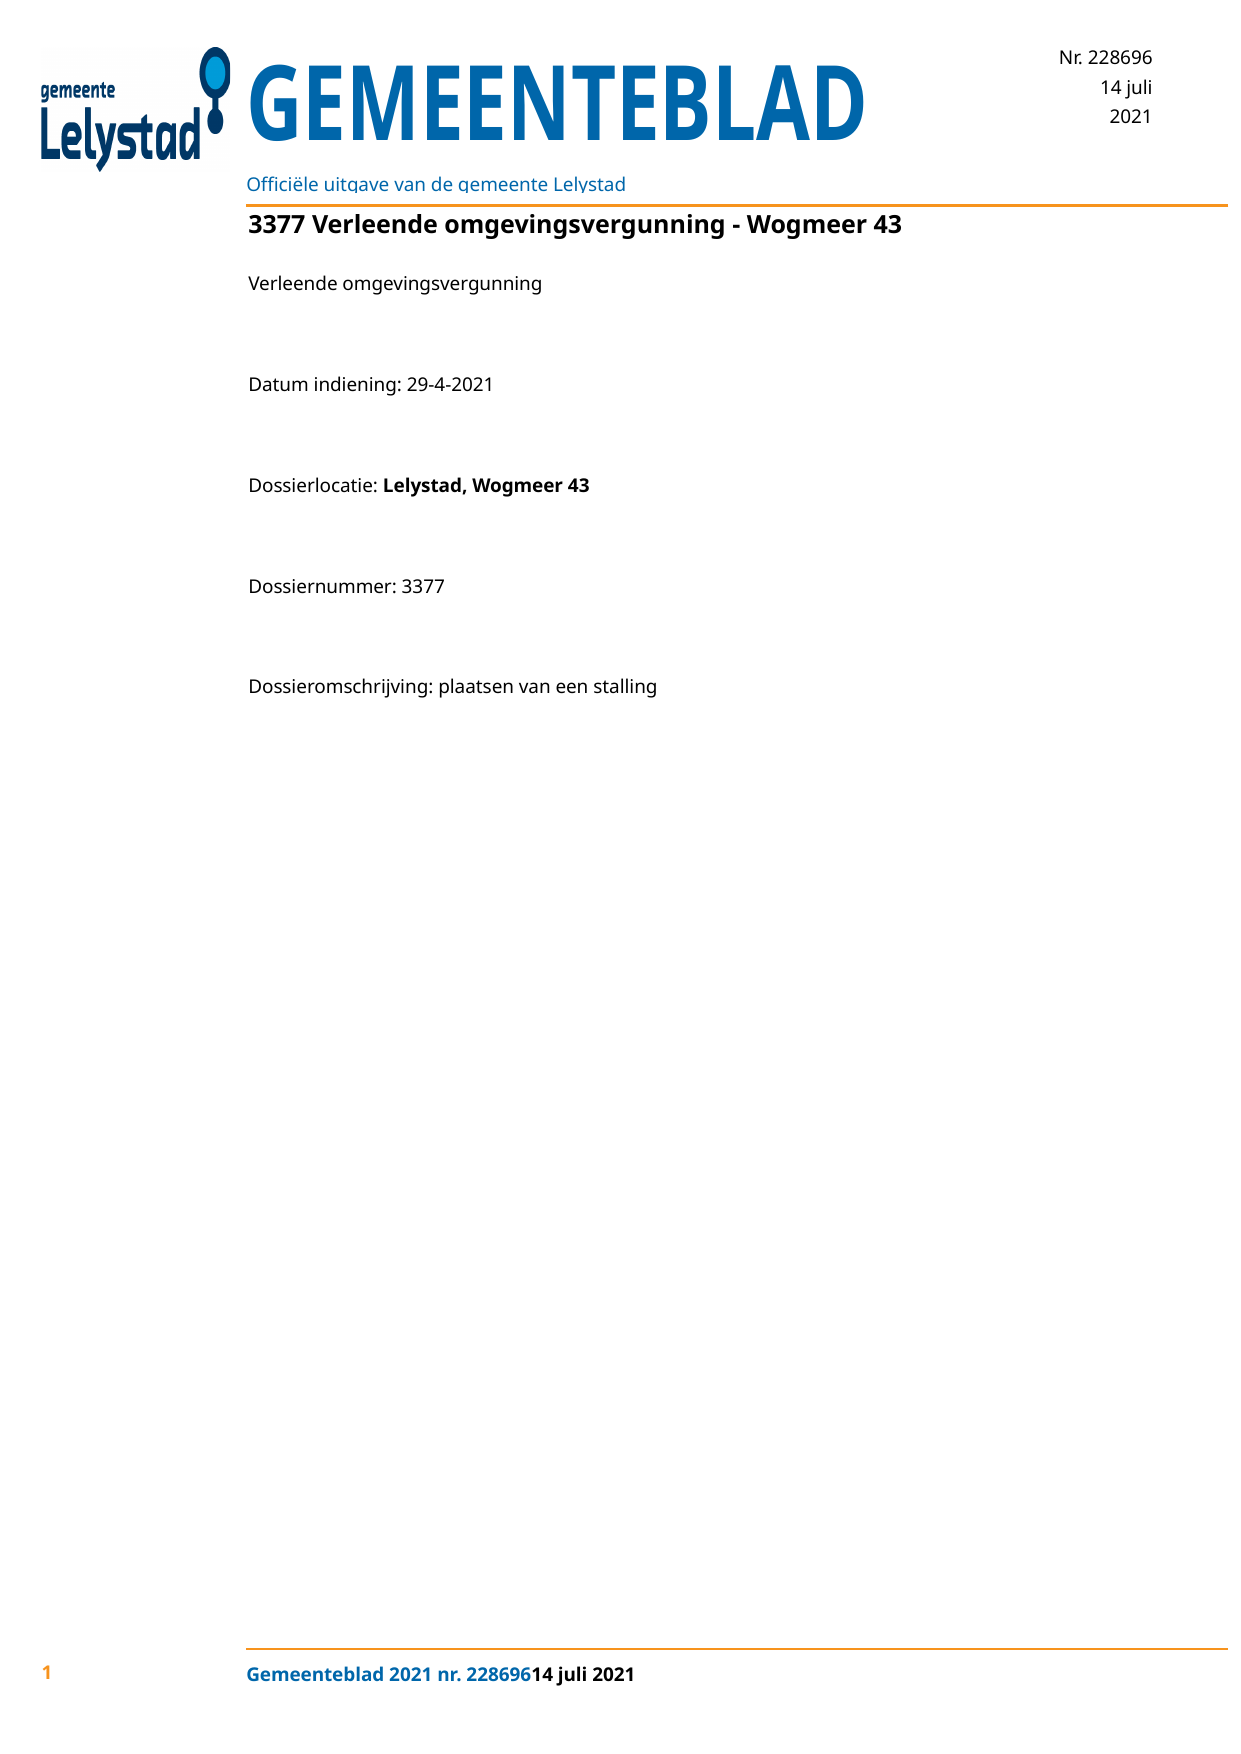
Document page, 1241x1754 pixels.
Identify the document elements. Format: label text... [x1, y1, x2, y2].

text Dossiernummer: 3377 [248, 573, 1152, 598]
picture [41, 47, 231, 172]
text Verleende omgevingsvergunning [248, 270, 1152, 296]
text Dossieromschrijving: plaatsen van een stalling [248, 674, 1152, 699]
text Datum indiening: 29-4-2021 [248, 371, 1152, 397]
text 3377 Verleende omgevingsvergunning - Wogmeer 43 [248, 207, 1152, 241]
text Dossierlocatie: Lelystad, Wogmeer 43 [248, 472, 1152, 498]
